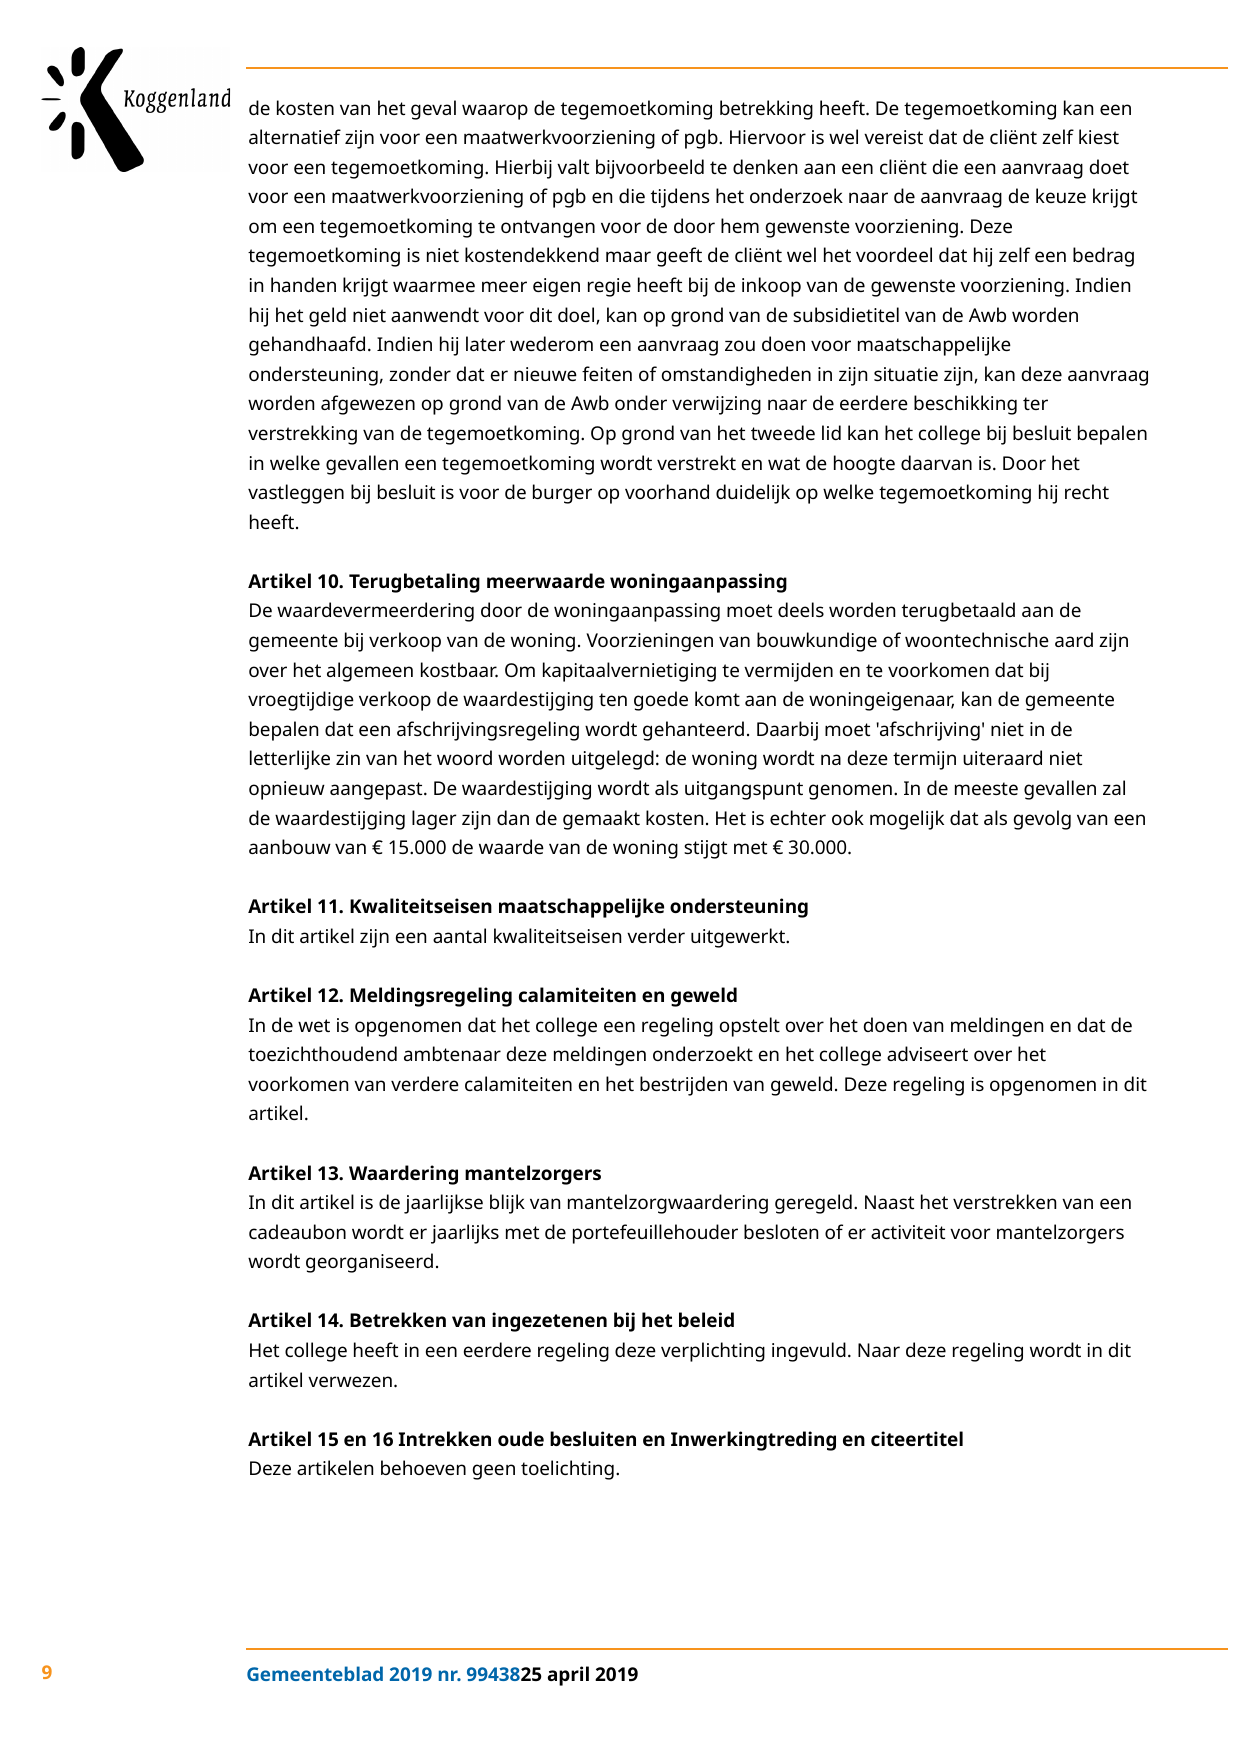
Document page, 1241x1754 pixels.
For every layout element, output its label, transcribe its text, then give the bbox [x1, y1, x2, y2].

text In de wet is opgenomen dat het college een regeling opstelt over het doen van meldingen en dat de toezichthoudend ambtenaar deze meldingen onderzoekt en het college adviseert over het voorkomen van verdere calamiteiten en het bestrijden van geweld. Deze regeling is opgenomen in dit artikel. [248, 1012, 1152, 1126]
text Artikel 15 en 16 Intrekken oude besluiten en Inwerkingtreding en citeertitel [248, 1426, 1152, 1452]
text Artikel 13. Waardering mantelzorgers [248, 1160, 1152, 1186]
text Artikel 14. Betrekken van ingezetenen bij het beleid [248, 1308, 1152, 1333]
text In dit artikel zijn een aantal kwaliteitseisen verder uitgewerkt. [248, 923, 1152, 949]
text Deze artikelen behoeven geen toelichting. [248, 1456, 1152, 1481]
text In dit artikel is de jaarlijkse blijk van mantelzorgwaardering geregeld. Naast het verstrekken van een cadeaubon wordt er jaarlijks met de portefeuillehouder besloten of er activiteit voor mantelzorgers wordt georganiseerd. [248, 1189, 1152, 1274]
text Artikel 11. Kwaliteitseisen maatschappelijke ondersteuning [248, 893, 1152, 919]
text Het college heeft in een eerdere regeling deze verplichting ingevuld. Naar deze regeling wordt in dit artikel verwezen. [248, 1337, 1152, 1393]
text Artikel 12. Meldingsregeling calamiteiten en geweld [248, 982, 1152, 1008]
picture [41, 47, 231, 172]
text De waardevermeerdering door de woningaanpassing moet deels worden terugbetaald aan de gemeente bij verkoop van de woning. Voorzieningen van bouwkundige of woontechnische aard zijn over het algemeen kostbaar. Om kapitaalvernietiging te vermijden en te voorkomen dat bij vroegtijdige verkoop de waardestijging ten goede komt aan de woningeigenaar, kan de gemeente bepalen dat een afschrijvingsregeling wordt gehanteerd. Daarbij moet 'afschrijving' niet in de letterlijke zin van het woord worden uitgelegd: de woning wordt na deze termijn uiteraard niet opnieuw aangepast. De waardestijging wordt als uitgangspunt genomen. In de meeste gevallen zal de waardestijging lager zijn dan de gemaakt kosten. Het is echter ook mogelijk dat als gevolg van een aanbouw van € 15.000 de waarde van de woning stijgt met € 30.000. [248, 598, 1152, 860]
text Artikel 10. Terugbetaling meerwaarde woningaanpassing [248, 568, 1152, 594]
text de kosten van het geval waarop de tegemoetkoming betrekking heeft. De tegemoetkoming kan een alternatief zijn voor een maatwerkvoorziening of pgb. Hiervoor is wel vereist dat de cliënt zelf kiest voor een tegemoetkoming. Hierbij valt bijvoorbeeld te denken aan een cliënt die een aanvraag doet voor een maatwerkvoorziening of pgb en die tijdens het onderzoek naar de aanvraag de keuze krijgt om een tegemoetkoming te ontvangen voor de door hem gewenste voorziening. Deze tegemoetkoming is niet kostendekkend maar geeft de cliënt wel het voordeel dat hij zelf een bedrag in handen krijgt waarmee meer eigen regie heeft bij de inkoop van de gewenste voorziening. Indien hij het geld niet aanwendt voor dit doel, kan op grond van de subsidietitel van de Awb worden gehandhaafd. Indien hij later wederom een aanvraag zou doen voor maatschappelijke ondersteuning, zonder dat er nieuwe feiten of omstandigheden in zijn situatie zijn, kan deze aanvraag worden afgewezen op grond van de Awb onder verwijzing naar de eerdere beschikking ter verstrekking van de tegemoetkoming. Op grond van het tweede lid kan het college bij besluit bepalen in welke gevallen een tegemoetkoming wordt verstrekt en wat de hoogte daarvan is. Door het vastleggen bij besluit is voor de burger op voorhand duidelijk op welke tegemoetkoming hij recht heeft. [248, 95, 1152, 535]
